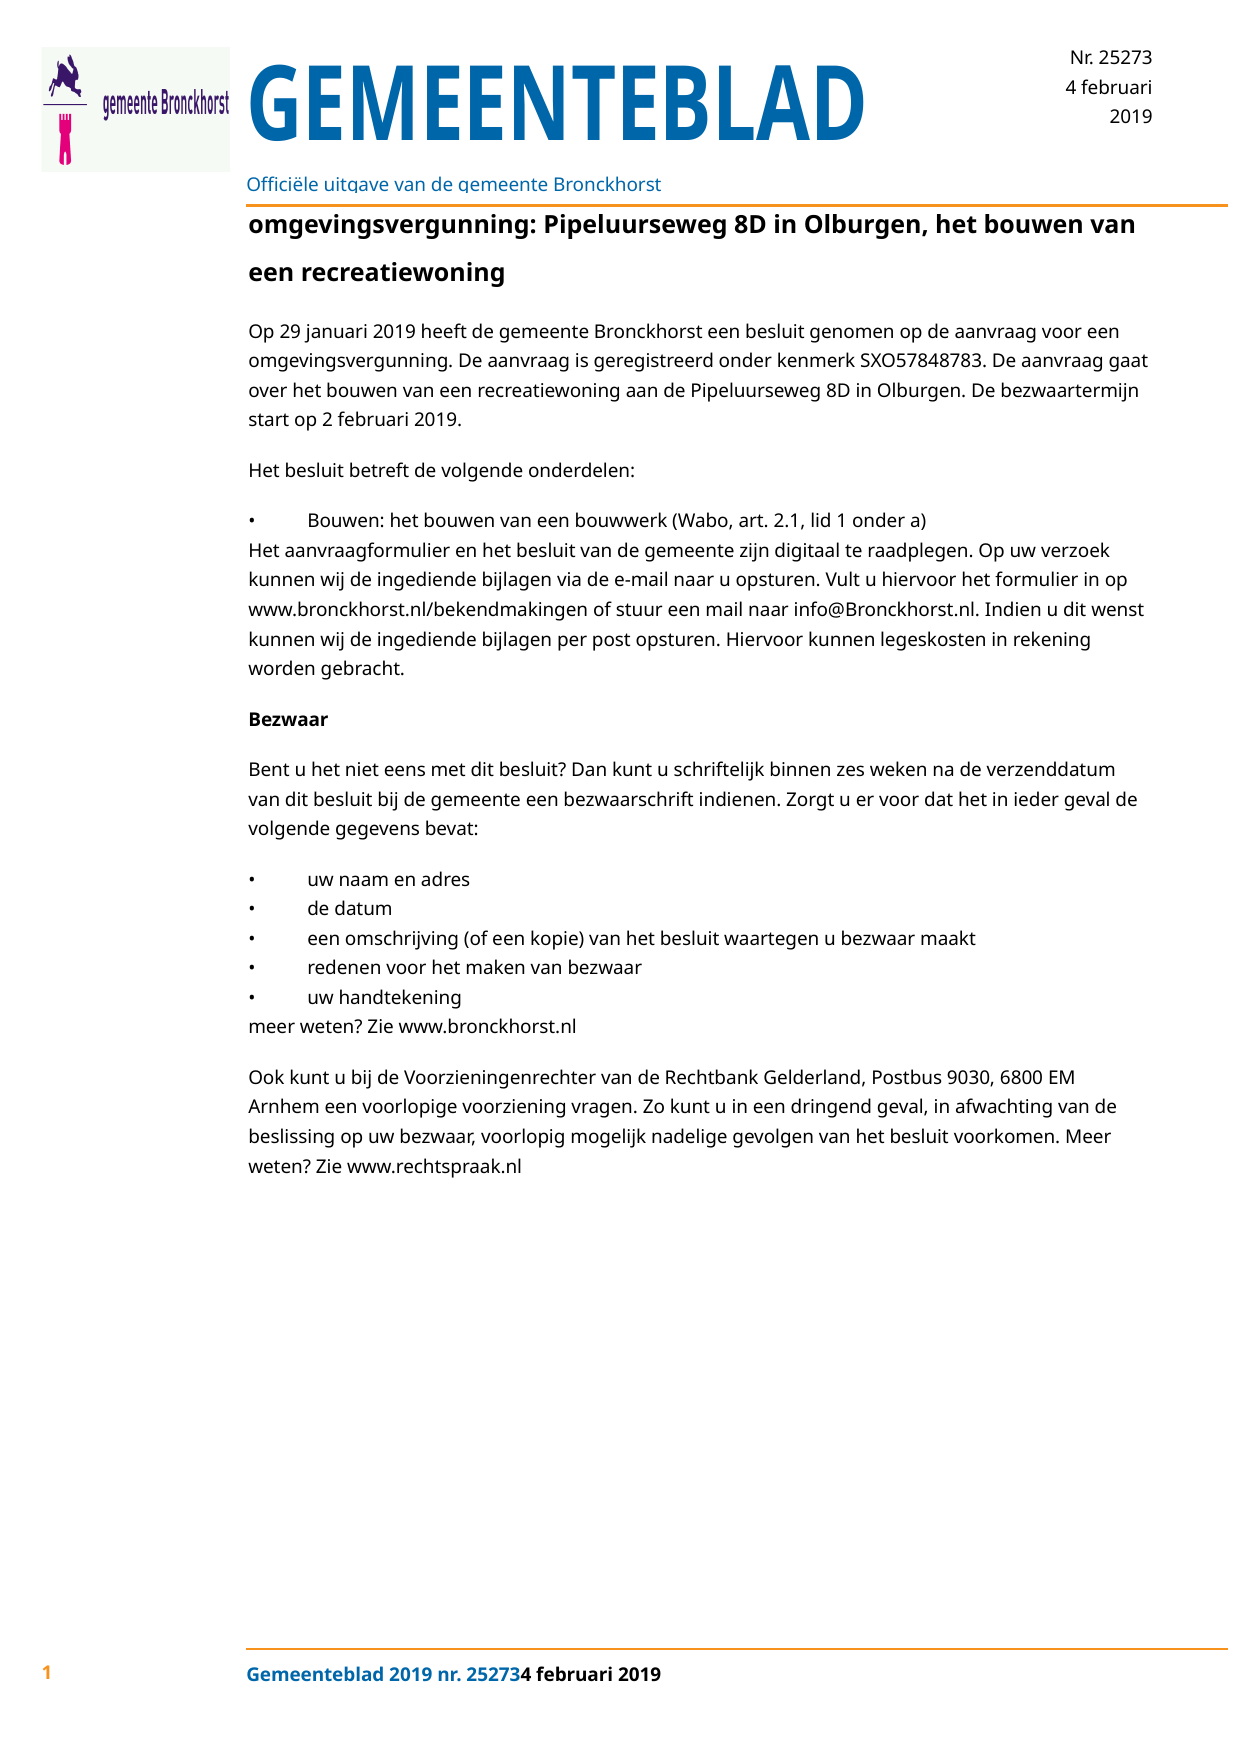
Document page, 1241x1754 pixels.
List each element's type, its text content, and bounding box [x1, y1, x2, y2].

list de datum [248, 895, 1152, 921]
text omgevingsvergunning: Pipeluurseweg 8D in Olburgen, het bouwen van een recreatiewoning [248, 207, 1152, 288]
text Bezwaar [248, 706, 1152, 732]
text Het besluit betreft de volgende onderdelen: [248, 457, 1152, 483]
text meer weten? Zie www.bronckhorst.nl [248, 1014, 1152, 1039]
picture [41, 47, 231, 172]
list uw naam en adres [248, 866, 1152, 892]
list redenen voor het maken van bezwaar [248, 954, 1152, 980]
text Bent u het niet eens met dit besluit? Dan kunt u schriftelijk binnen zes weken na de verzenddatum van dit besluit bij de gemeente een bezwaarschrift indienen. Zorgt u er voor dat het in ieder geval de volgende gegevens bevat: [248, 756, 1152, 841]
text Ook kunt u bij de Voorzieningenrechter van de Rechtbank Gelderland, Postbus 9030, 6800 EM Arnhem een voorlopige voorziening vragen. Zo kunt u in een dringend geval, in afwachting van de beslissing op uw bezwaar, voorlopig mogelijk nadelige gevolgen van het besluit voorkomen. Meer weten? Zie www.rechtspraak.nl [248, 1064, 1152, 1179]
list een omschrijving (of een kopie) van het besluit waartegen u bezwaar maakt [248, 925, 1152, 951]
text Het aanvraagformulier en het besluit van de gemeente zijn digitaal te raadplegen. Op uw verzoek kunnen wij de ingediende bijlagen via de e-mail naar u opsturen. Vult u hiervoor het formulier in op www.bronckhorst.nl/bekendmakingen of stuur een mail naar info@Bronckhorst.nl. Indien u dit wenst kunnen wij de ingediende bijlagen per post opsturen. Hiervoor kunnen legeskosten in rekening worden gebracht. [248, 537, 1152, 681]
list Bouwen: het bouwen van een bouwwerk (Wabo, art. 2.1, lid 1 onder a) [248, 507, 1152, 533]
text Op 29 januari 2019 heeft de gemeente Bronckhorst een besluit genomen op de aanvraag voor een omgevingsvergunning. De aanvraag is geregistreerd onder kenmerk SXO57848783. De aanvraag gaat over het bouwen van een recreatiewoning aan de Pipeluurseweg 8D in Olburgen. De bezwaartermijn start op 2 februari 2019. [248, 318, 1152, 432]
list uw handtekening [248, 984, 1152, 1010]
